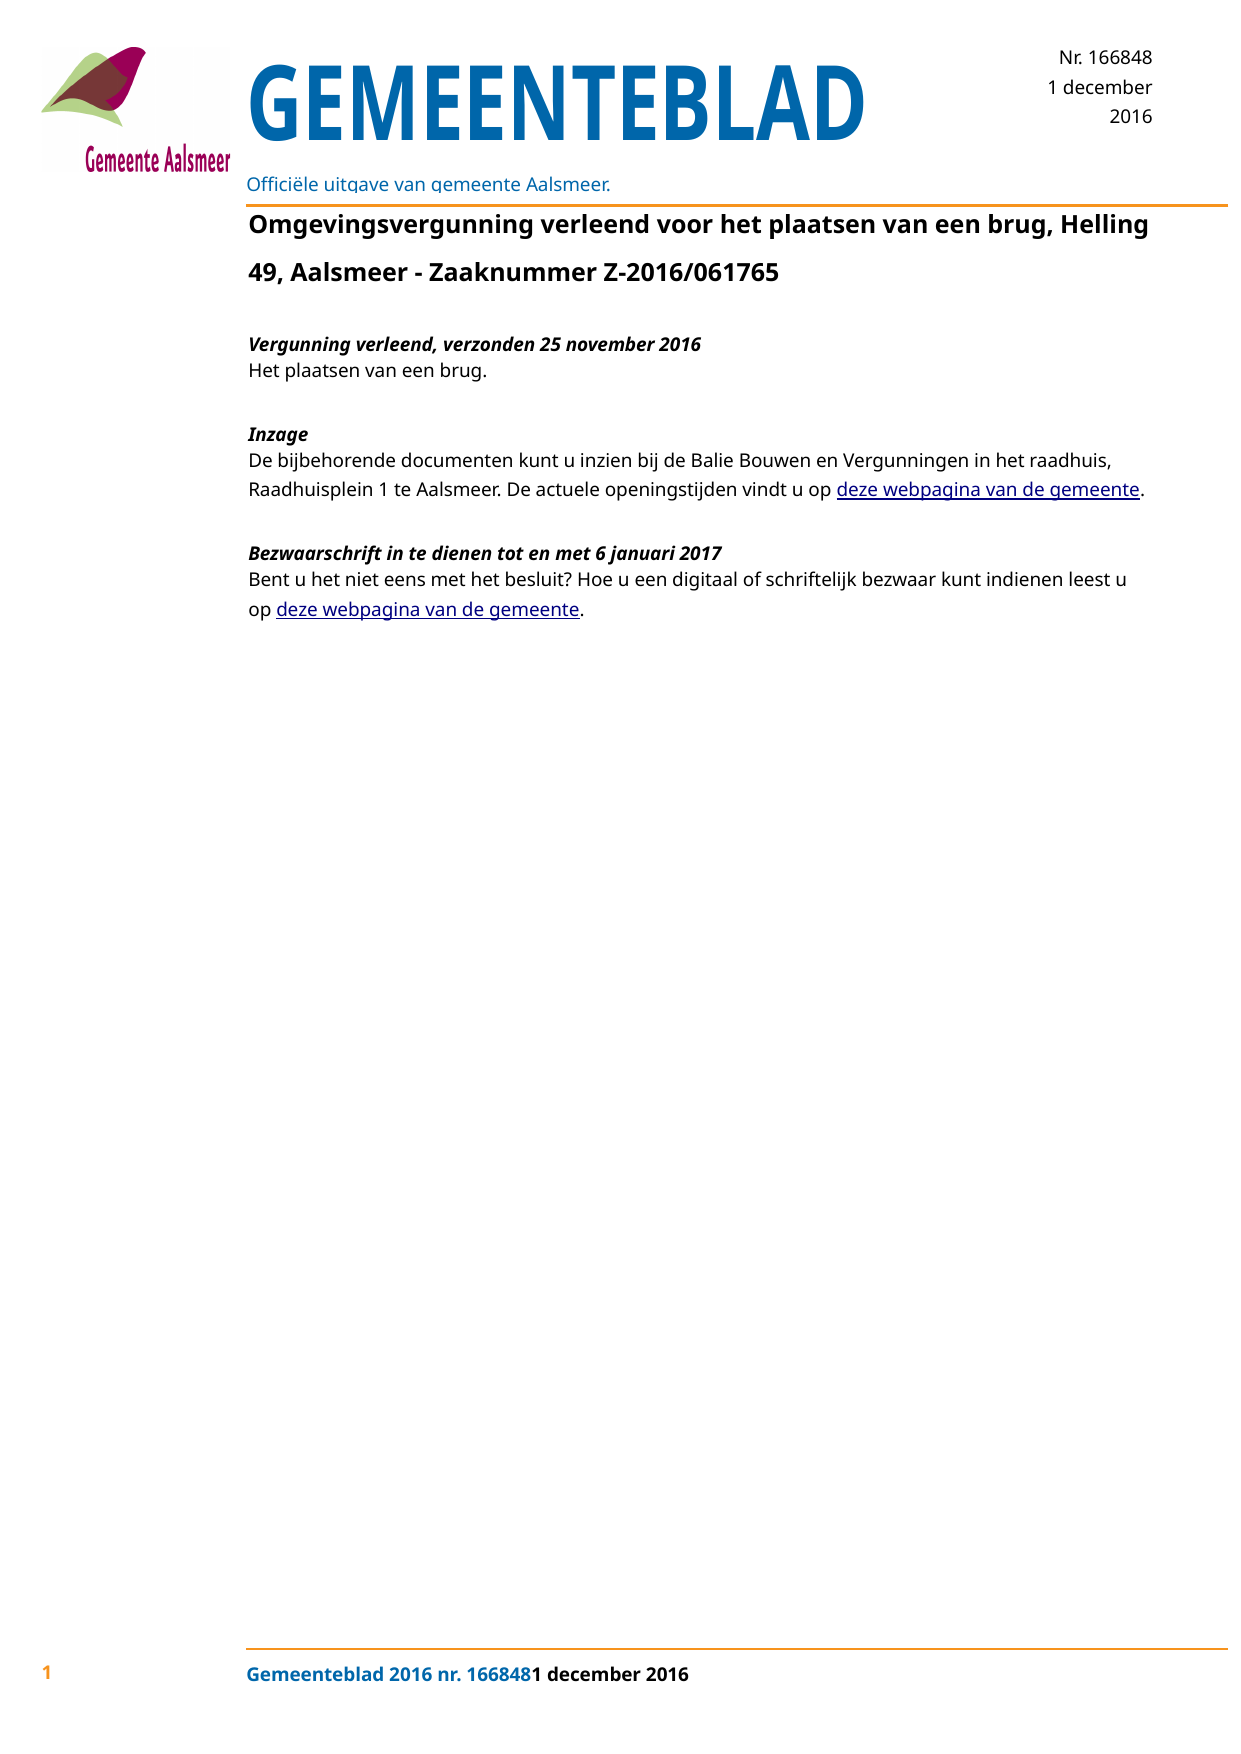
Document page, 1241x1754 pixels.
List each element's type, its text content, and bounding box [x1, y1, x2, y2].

text Omgevingsvergunning verleend voor het plaatsen van een brug, Helling 49, Aalsmeer - Zaaknummer Z-2016/061765 [248, 207, 1152, 288]
text Inzage [248, 421, 1152, 447]
text Vergunning verleend, verzonden 25 november 2016 [248, 331, 1152, 357]
text Bent u het niet eens met het besluit? Hoe u een digitaal of schriftelijk bezwaar kunt indienen leest u op deze webpagina van de gemeente. [248, 566, 1152, 621]
picture [41, 47, 231, 172]
text De bijbehorende documenten kunt u inzien bij de Balie Bouwen en Vergunningen in het raadhuis, Raadhuisplein 1 te Aalsmeer. De actuele openingstijden vindt u op deze webpagina van de gemeente. [248, 447, 1152, 502]
text Bezwaarschrift in te dienen tot en met 6 januari 2017 [248, 540, 1152, 566]
text Het plaatsen van een brug. [248, 357, 1152, 383]
